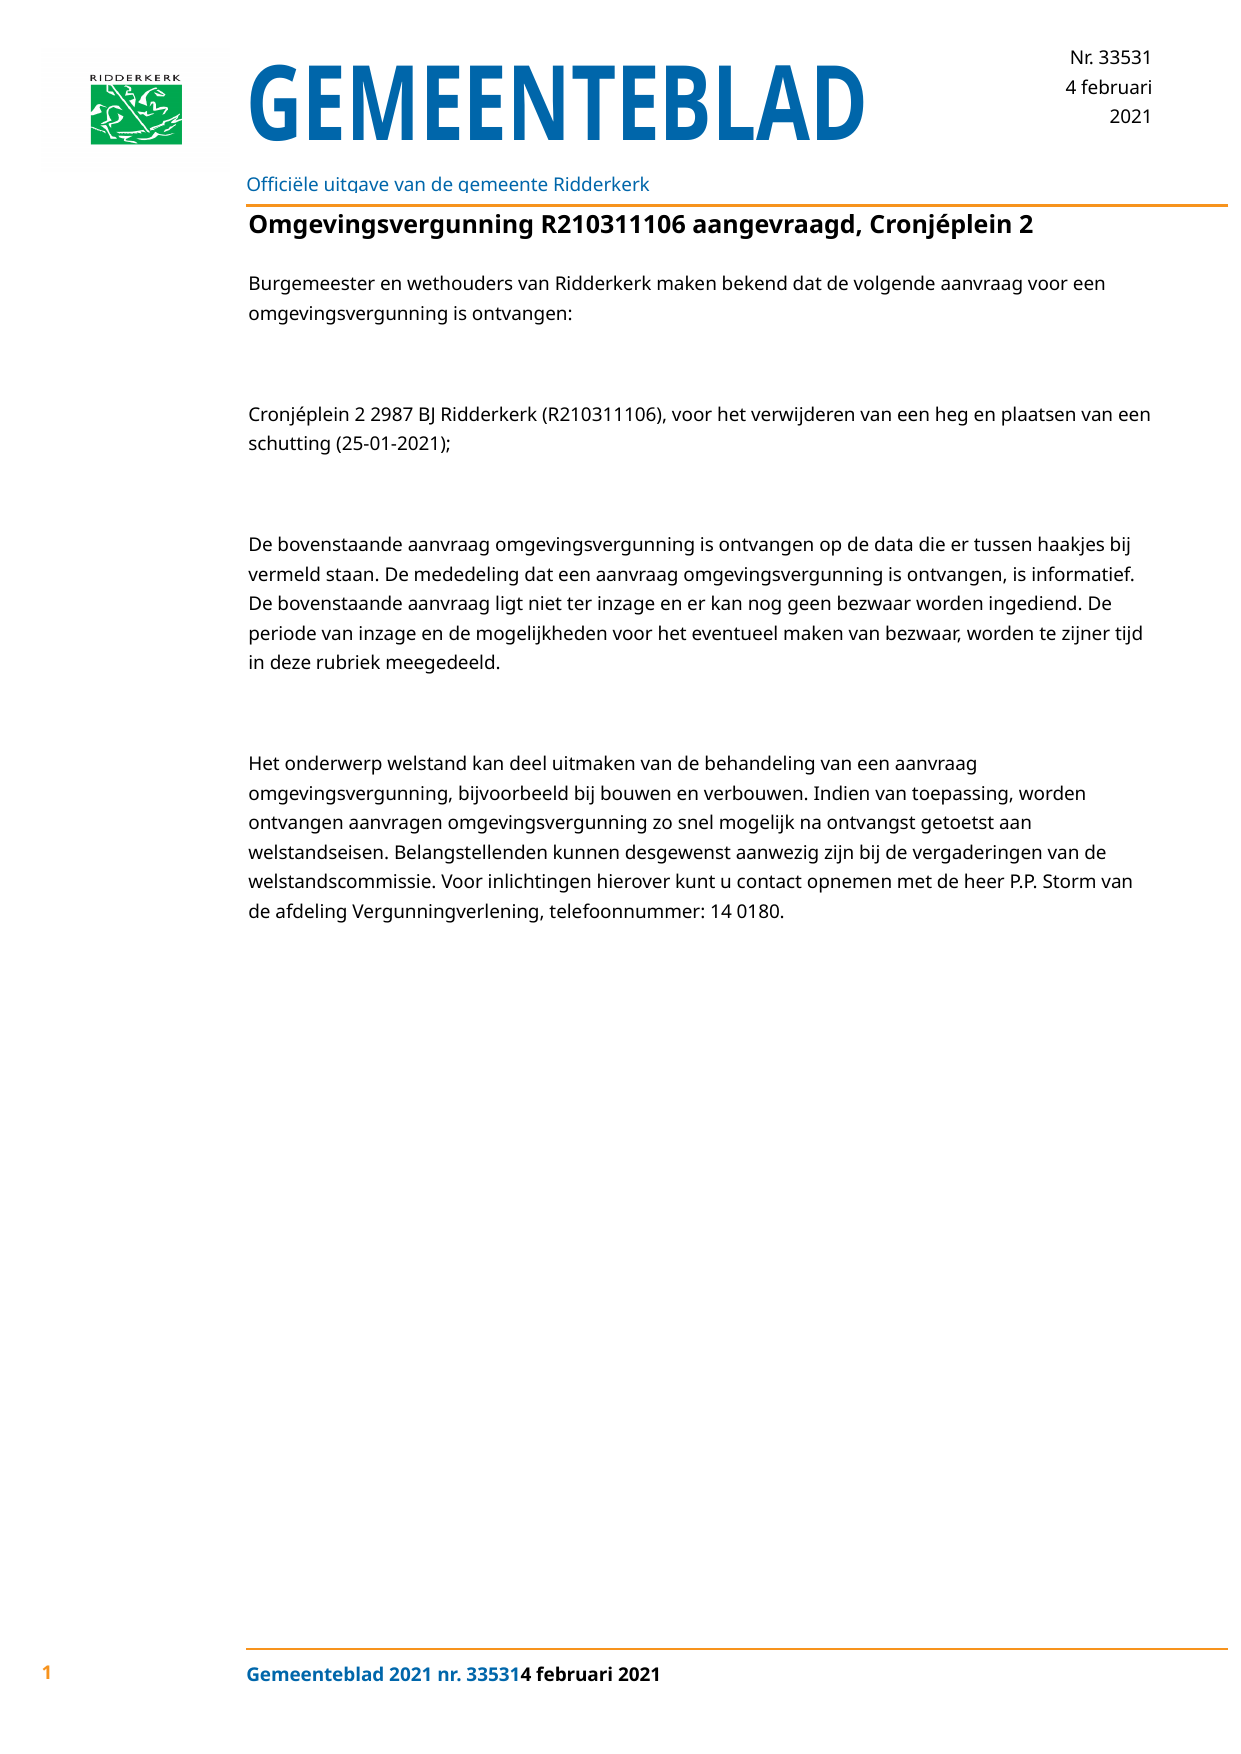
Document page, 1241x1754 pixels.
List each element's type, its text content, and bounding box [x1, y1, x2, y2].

picture [41, 47, 231, 172]
text De bovenstaande aanvraag omgevingsvergunning is ontvangen op de data die er tussen haakjes bij vermeld staan. De mededeling dat een aanvraag omgevingsvergunning is ontvangen, is informatief. De bovenstaande aanvraag ligt niet ter inzage en er kan nog geen bezwaar worden ingediend. De periode van inzage en de mogelijkheden voor het eventueel maken van bezwaar, worden te zijner tijd in deze rubriek meegedeeld. [248, 531, 1152, 675]
text Cronjéplein 2 2987 BJ Ridderkerk (R210311106), voor het verwijderen van een heg en plaatsen van een schutting (25-01-2021); [248, 401, 1152, 456]
text Omgevingsvergunning R210311106 aangevraagd, Cronjéplein 2 [248, 207, 1152, 241]
text Het onderwerp welstand kan deel uitmaken van de behandeling van een aanvraag omgevingsvergunning, bijvoorbeeld bij bouwen en verbouwen. Indien van toepassing, worden ontvangen aanvragen omgevingsvergunning zo snel mogelijk na ontvangst getoetst aan welstandseisen. Belangstellenden kunnen desgewenst aanwezig zijn bij de vergaderingen van de welstandscommissie. Voor inlichtingen hierover kunt u contact opnemen met de heer P.P. Storm van de afdeling Vergunningverlening, telefoonnummer: 14 0180. [248, 750, 1152, 924]
text Burgemeester en wethouders van Ridderkerk maken bekend dat de volgende aanvraag voor een omgevingsvergunning is ontvangen: [248, 270, 1152, 326]
